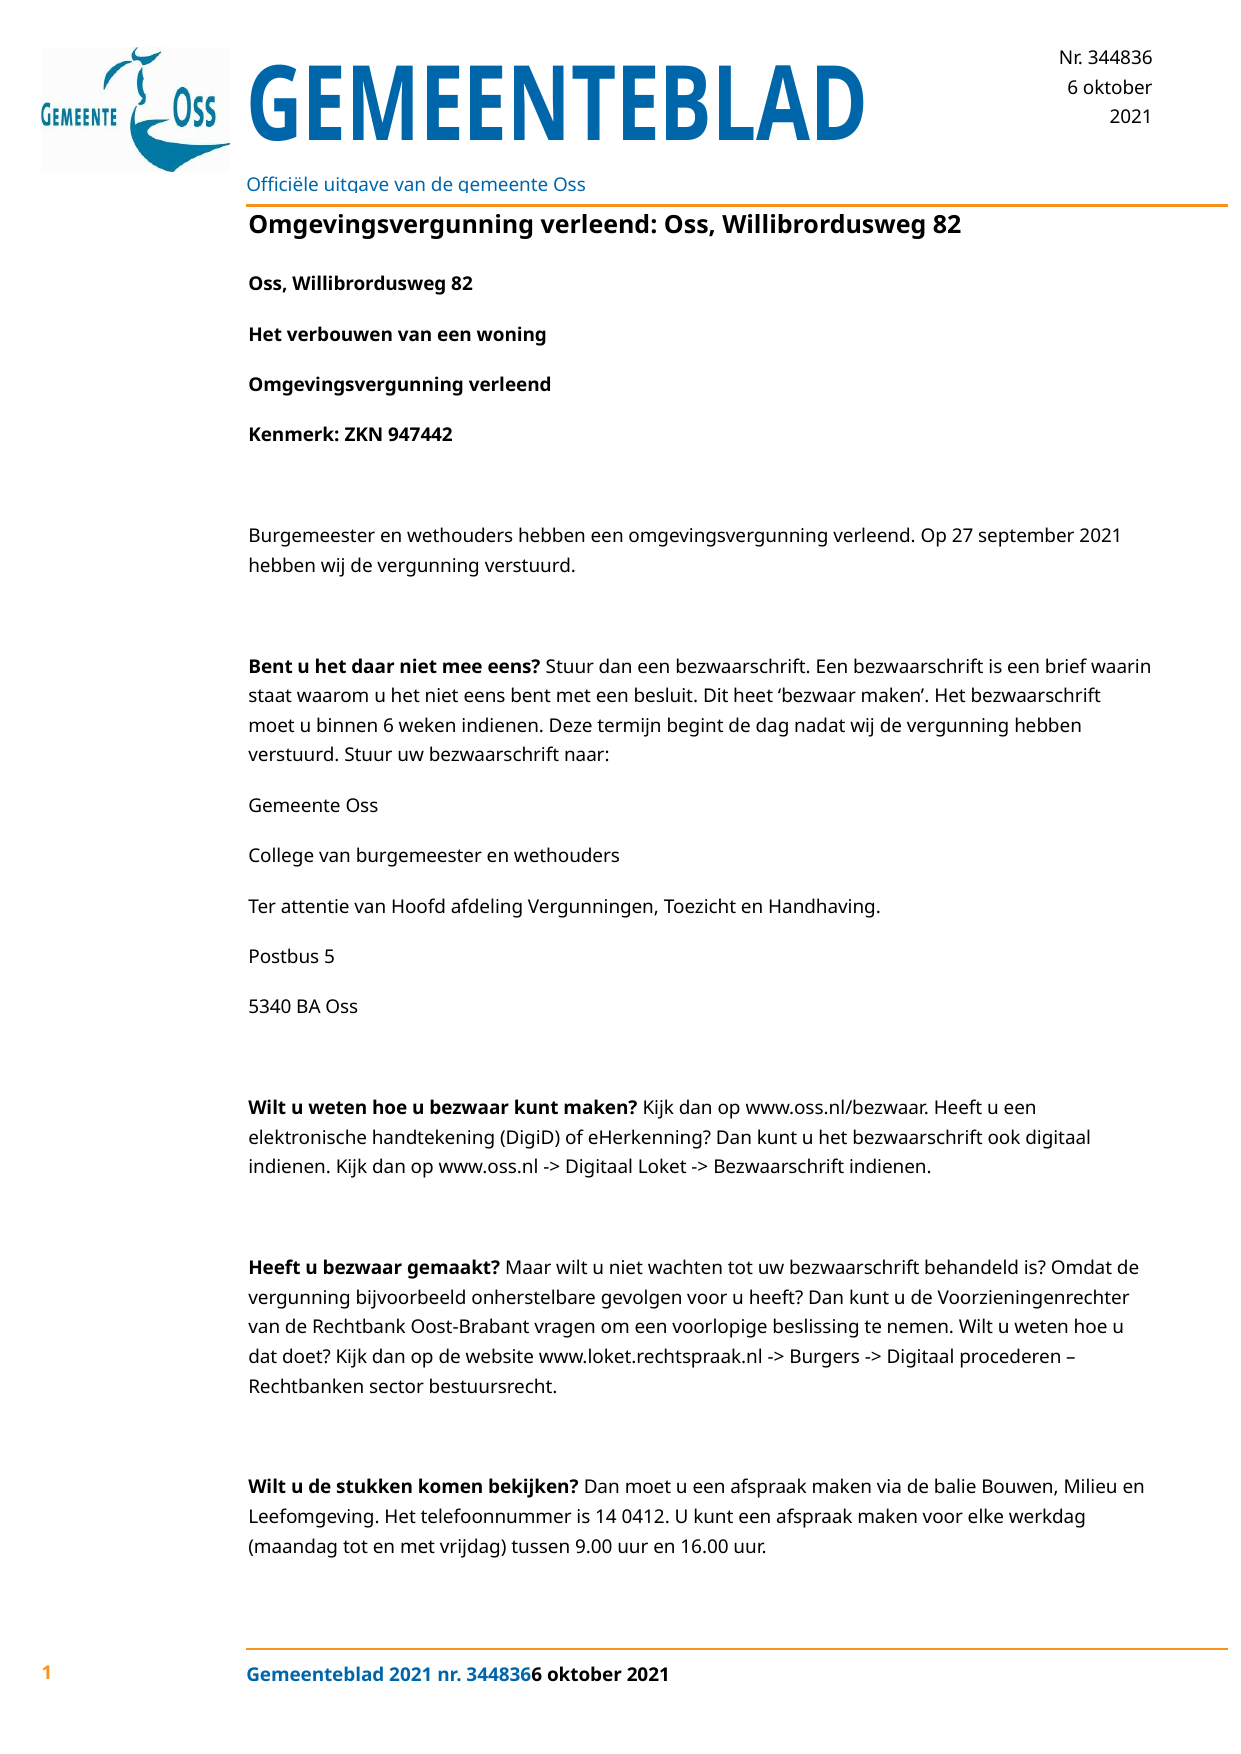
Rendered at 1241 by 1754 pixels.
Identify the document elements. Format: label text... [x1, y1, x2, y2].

text Het verbouwen van een woning [248, 321, 1152, 346]
text Omgevingsvergunning verleend: Oss, Willibrordusweg 82 [248, 207, 1152, 241]
text Bent u het daar niet mee eens? Stuur dan een bezwaarschrift. Een bezwaarschrift is een brief waarin staat waarom u het niet eens bent met een besluit. Dit heet ‘bezwaar maken’. Het bezwaarschrift moet u binnen 6 weken indienen. Deze termijn begint de dag nadat wij de vergunning hebben verstuurd. Stuur uw bezwaarschrift naar: [248, 653, 1152, 767]
text 5340 BA Oss [248, 994, 1152, 1019]
text Heeft u bezwaar gemaakt? Maar wilt u niet wachten tot uw bezwaarschrift behandeld is? Omdat de vergunning bijvoorbeeld onherstelbare gevolgen voor u heeft? Dan kunt u de Voorzieningenrechter van de Rechtbank Oost-Brabant vragen om een voorlopige beslissing te nemen. Wilt u weten hoe u dat doet? Kijk dan op de website www.loket.rechtspraak.nl -> Burgers -> Digitaal procederen – Rechtbanken sector bestuursrecht. [248, 1254, 1152, 1398]
picture [41, 47, 231, 172]
text Kenmerk: ZKN 947442 [248, 422, 1152, 447]
text Wilt u weten hoe u bezwaar kunt maken? Kijk dan op www.oss.nl/bezwaar. Heeft u een elektronische handtekening (DigiD) of eHerkenning? Dan kunt u het bezwaarschrift ook digitaal indienen. Kijk dan op www.oss.nl -> Digitaal Loket -> Bezwaarschrift indienen. [248, 1094, 1152, 1179]
text Oss, Willibrordusweg 82 [248, 270, 1152, 296]
text Postbus 5 [248, 943, 1152, 969]
text Gemeente Oss [248, 792, 1152, 818]
text Burgemeester en wethouders hebben een omgevingsvergunning verleend. Op 27 september 2021 hebben wij de vergunning verstuurd. [248, 522, 1152, 578]
text Ter attentie van Hoofd afdeling Vergunningen, Toezicht en Handhaving. [248, 893, 1152, 918]
text Wilt u de stukken komen bekijken? Dan moet u een afspraak maken via de balie Bouwen, Milieu en Leefomgeving. Het telefoonnummer is 14 0412. U kunt een afspraak maken voor elke werkdag (maandag tot en met vrijdag) tussen 9.00 uur en 16.00 uur. [248, 1474, 1152, 1558]
text College van burgemeester en wethouders [248, 842, 1152, 868]
text Omgevingsvergunning verleend [248, 371, 1152, 397]
